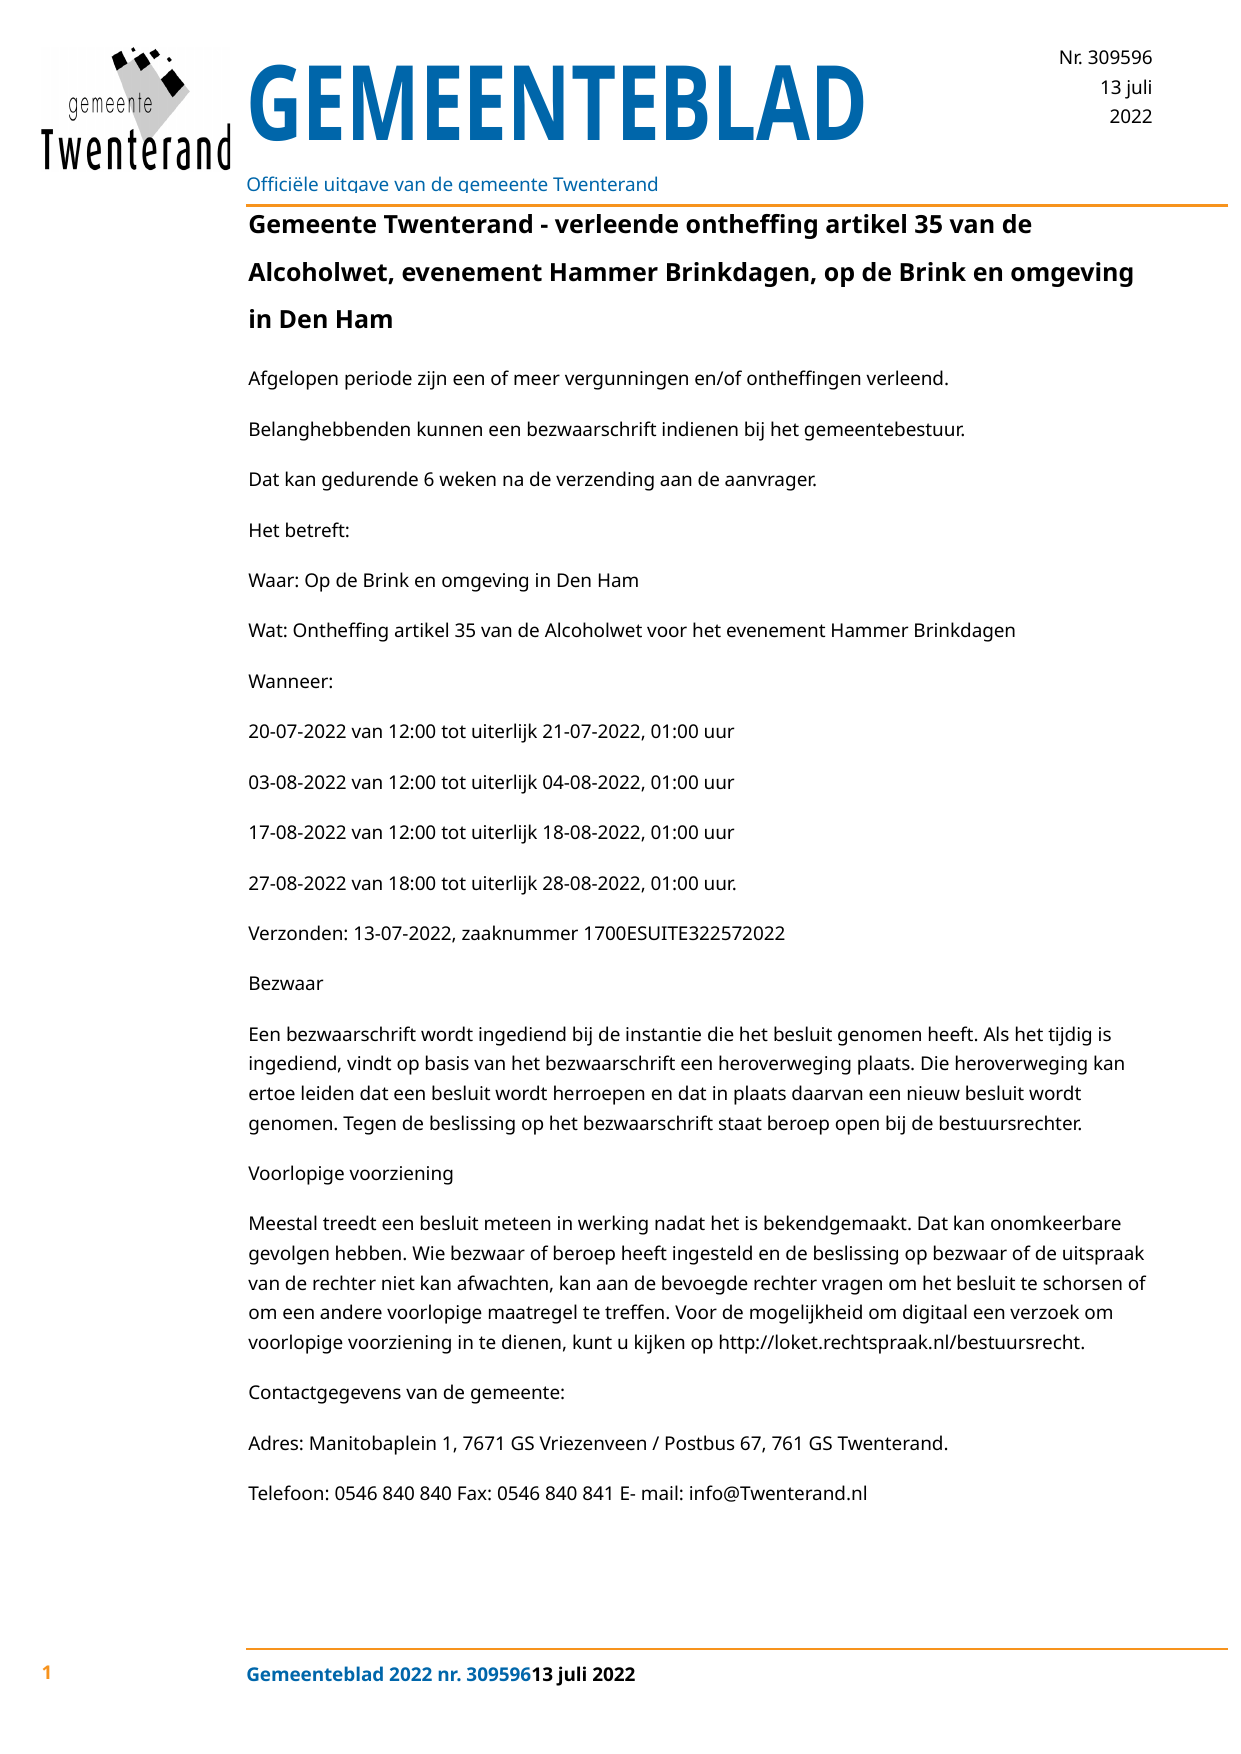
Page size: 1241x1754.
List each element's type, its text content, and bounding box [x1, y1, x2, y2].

text 17-08-2022 van 12:00 tot uiterlijk 18-08-2022, 01:00 uur [248, 819, 1152, 845]
text Waar: Op de Brink en omgeving in Den Ham [248, 567, 1152, 593]
text Voorlopige voorziening [248, 1160, 1152, 1186]
picture [41, 47, 231, 172]
text Adres: Manitobaplein 1, 7671 GS Vriezenveen / Postbus 67, 761 GS Twenterand. [248, 1430, 1152, 1455]
text Contactgegevens van de gemeente: [248, 1379, 1152, 1405]
text Wanneer: [248, 668, 1152, 694]
text Telefoon: 0546 840 840 Fax: 0546 840 841 E- mail: info@Twenterand.nl [248, 1480, 1152, 1506]
text 27-08-2022 van 18:00 tot uiterlijk 28-08-2022, 01:00 uur. [248, 870, 1152, 895]
text Verzonden: 13-07-2022, zaaknummer 1700ESUITE322572022 [248, 920, 1152, 946]
text Meestal treedt een besluit meteen in werking nadat het is bekendgemaakt. Dat kan onomkeerbare gevolgen hebben. Wie bezwaar of beroep heeft ingesteld en de beslissing op bezwaar of de uitspraak van de rechter niet kan afwachten, kan aan de bevoegde rechter vragen om het besluit te schorsen of om een andere voorlopige maatregel te treffen. Voor de mogelijkheid om digitaal een verzoek om voorlopige voorziening in te dienen, kunt u kijken op http://loket.rechtspraak.nl/bestuursrecht. [248, 1211, 1152, 1354]
text Bezwaar [248, 971, 1152, 996]
text Gemeente Twenterand - verleende ontheffing artikel 35 van de Alcoholwet, evenement Hammer Brinkdagen, op de Brink en omgeving in Den Ham [248, 207, 1152, 336]
text Afgelopen periode zijn een of meer vergunningen en/of ontheffingen verleend. [248, 366, 1152, 391]
text Dat kan gedurende 6 weken na de verzending aan de aanvrager. [248, 466, 1152, 492]
text Belanghebbenden kunnen een bezwaarschrift indienen bij het gemeentebestuur. [248, 416, 1152, 442]
text Een bezwaarschrift wordt ingediend bij de instantie die het besluit genomen heeft. Als het tijdig is ingediend, vindt op basis van het bezwaarschrift een heroverweging plaats. Die heroverweging kan ertoe leiden dat een besluit wordt herroepen en dat in plaats daarvan een nieuw besluit wordt genomen. Tegen de beslissing op het bezwaarschrift staat beroep open bij de bestuursrechter. [248, 1021, 1152, 1135]
text Het betreft: [248, 517, 1152, 542]
text Wat: Ontheffing artikel 35 van de Alcoholwet voor het evenement Hammer Brinkdagen [248, 618, 1152, 643]
text 20-07-2022 van 12:00 tot uiterlijk 21-07-2022, 01:00 uur [248, 718, 1152, 744]
text 03-08-2022 van 12:00 tot uiterlijk 04-08-2022, 01:00 uur [248, 769, 1152, 794]
